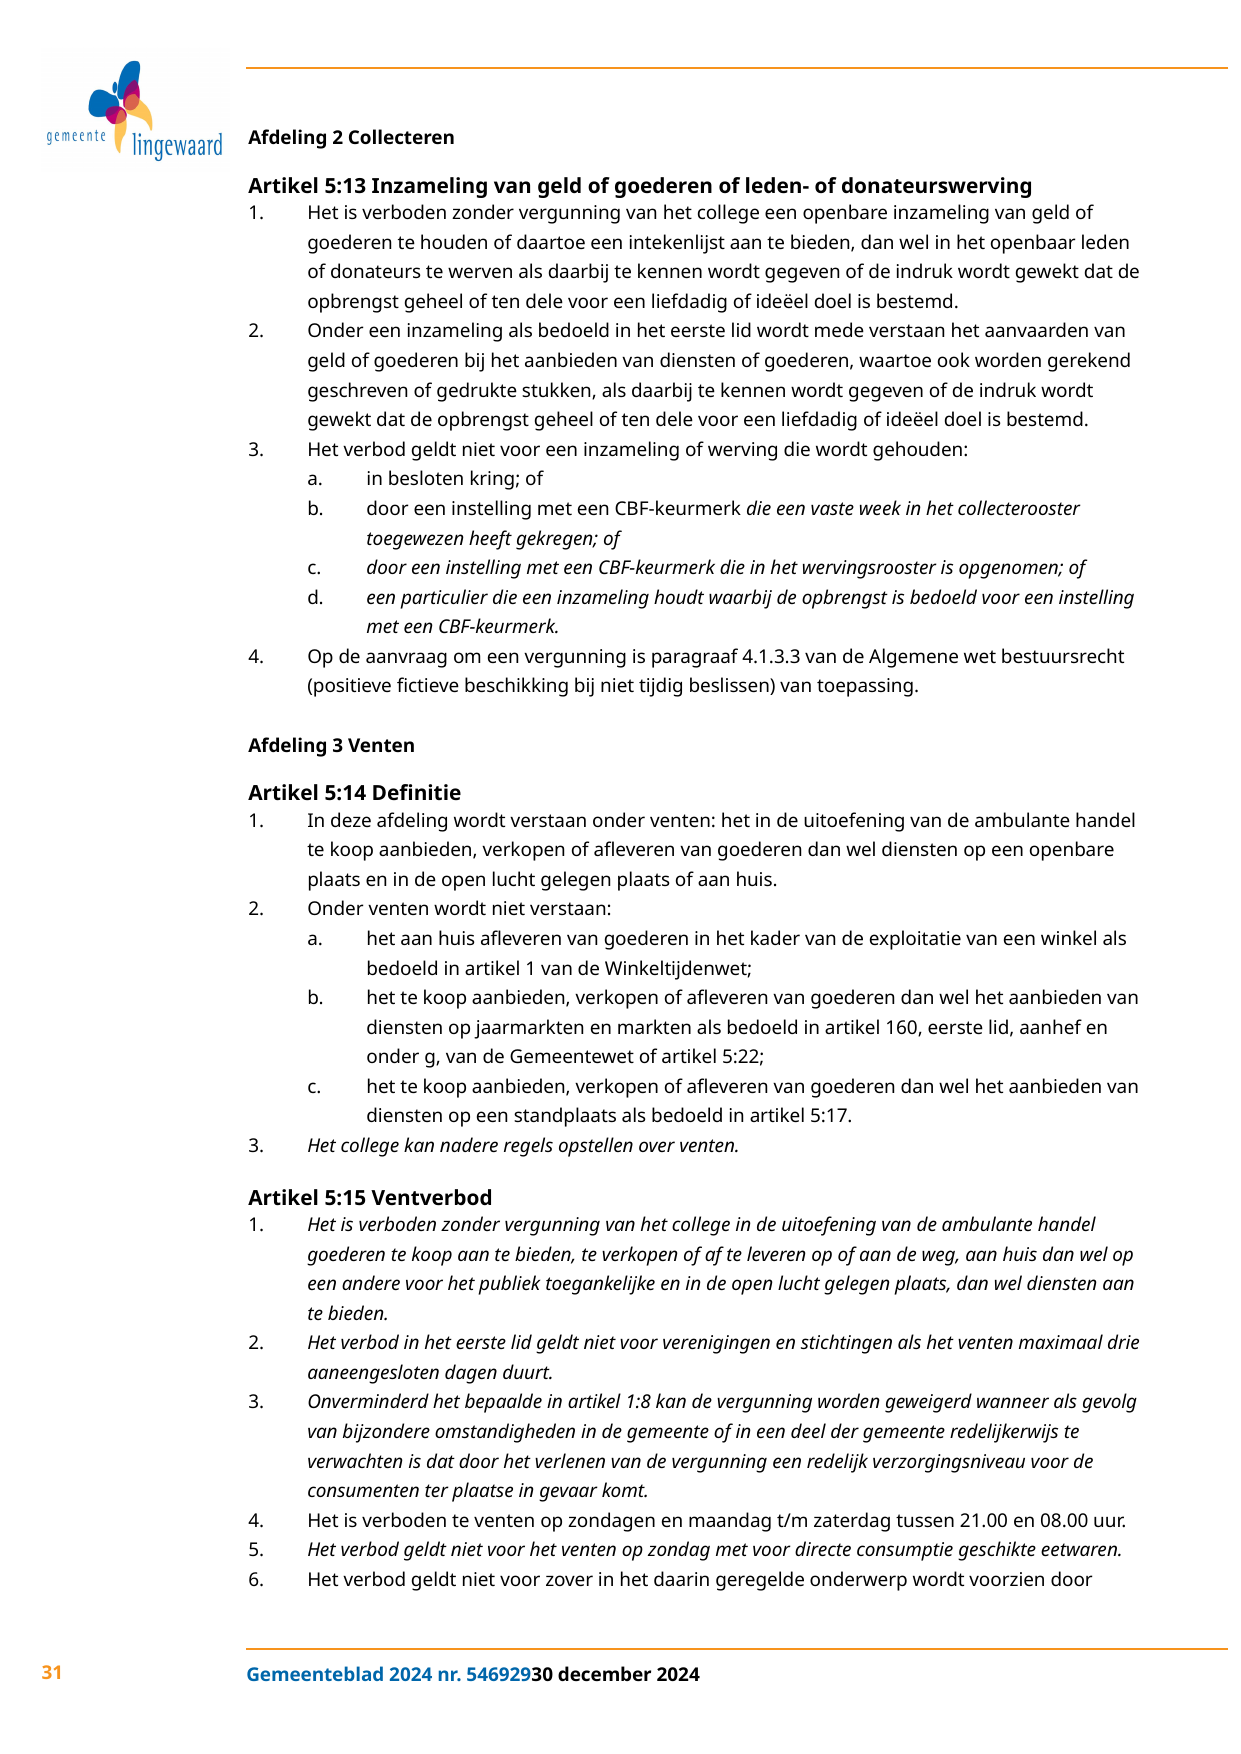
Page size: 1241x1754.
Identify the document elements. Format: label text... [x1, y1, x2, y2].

text Artikel 5:14 Definitie [248, 778, 1152, 807]
list door een instelling met een CBF-keurmerk die een vaste week in het collecterooster toegewezen heeft gekregen; of [307, 495, 1152, 551]
text Afdeling 2 Collecteren [248, 124, 1152, 150]
text Artikel 5:13 Inzameling van geld of goederen of leden- of donateurswerving [248, 171, 1152, 199]
list Het verbod in het eerste lid geldt niet voor verenigingen en stichtingen als het venten maximaal drie aaneengesloten dagen duurt. [248, 1329, 1152, 1385]
picture [41, 47, 231, 172]
list het aan huis afleveren van goederen in het kader van de exploitatie van een winkel als bedoeld in artikel 1 van de Winkeltijdenwet; [307, 925, 1152, 981]
list Het is verboden te venten op zondagen en maandag t/m zaterdag tussen 21.00 en 08.00 uur. [248, 1507, 1152, 1533]
list Het verbod geldt niet voor een inzameling of werving die wordt gehouden: [248, 436, 1152, 462]
text Afdeling 3 Venten [248, 732, 1152, 758]
list In deze afdeling wordt verstaan onder venten: het in de uitoefening van de ambulante handel te koop aanbieden, verkopen of afleveren van goederen dan wel diensten op een openbare plaats en in de open lucht gelegen plaats of aan huis. [248, 807, 1152, 892]
list Onder een inzameling als bedoeld in het eerste lid wordt mede verstaan het aanvaarden van geld of goederen bij het aanbieden van diensten of goederen, waartoe ook worden gerekend geschreven of gedrukte stukken, als daarbij te kennen wordt gegeven of de indruk wordt gewekt dat de opbrengst geheel of ten dele voor een liefdadig of ideëel doel is bestemd. [248, 318, 1152, 432]
list door een instelling met een CBF-keurmerk die in het wervingsrooster is opgenomen; of [307, 554, 1152, 580]
list Op de aanvraag om een vergunning is paragraaf 4.1.3.3 van de Algemene wet bestuursrecht (positieve fictieve beschikking bij niet tijdig beslissen) van toepassing. [248, 643, 1152, 698]
list Het is verboden zonder vergunning van het college in de uitoefening van de ambulante handel goederen te koop aan te bieden, te verkopen of af te leveren op of aan de weg, aan huis dan wel op een andere voor het publiek toegankelijke en in de open lucht gelegen plaats, dan wel diensten aan te bieden. [248, 1211, 1152, 1326]
text Artikel 5:15 Ventverbod [248, 1183, 1152, 1211]
list Het verbod geldt niet voor het venten op zondag met voor directe consumptie geschikte eetwaren. [248, 1537, 1152, 1562]
list het te koop aanbieden, verkopen of afleveren van goederen dan wel het aanbieden van diensten op een standplaats als bedoeld in artikel 5:17. [307, 1073, 1152, 1128]
list Onverminderd het bepaalde in artikel 1:8 kan de vergunning worden geweigerd wanneer als gevolg van bijzondere omstandigheden in de gemeente of in een deel der gemeente redelijkerwijs te verwachten is dat door het verlenen van de vergunning een redelijk verzorgingsniveau voor de consumenten ter plaatse in gevaar komt. [248, 1389, 1152, 1503]
list Onder venten wordt niet verstaan: [248, 896, 1152, 921]
list Het verbod geldt niet voor zover in het daarin geregelde onderwerp wordt voorzien door [248, 1566, 1152, 1592]
list in besloten kring; of [307, 466, 1152, 491]
list Het is verboden zonder vergunning van het college een openbare inzameling van geld of goederen te houden of daartoe een intekenlijst aan te bieden, dan wel in het openbaar leden of donateurs te werven als daarbij te kennen wordt gegeven of de indruk wordt gewekt dat de opbrengst geheel of ten dele voor een liefdadig of ideëel doel is bestemd. [248, 199, 1152, 314]
list het te koop aanbieden, verkopen of afleveren van goederen dan wel het aanbieden van diensten op jaarmarkten en markten als bedoeld in artikel 160, eerste lid, aanhef en onder g, van de Gemeentewet of artikel 5:22; [307, 984, 1152, 1069]
list een particulier die een inzameling houdt waarbij de opbrengst is bedoeld voor een instelling met een CBF-keurmerk. [307, 584, 1152, 639]
list Het college kan nadere regels opstellen over venten. [248, 1132, 1152, 1158]
